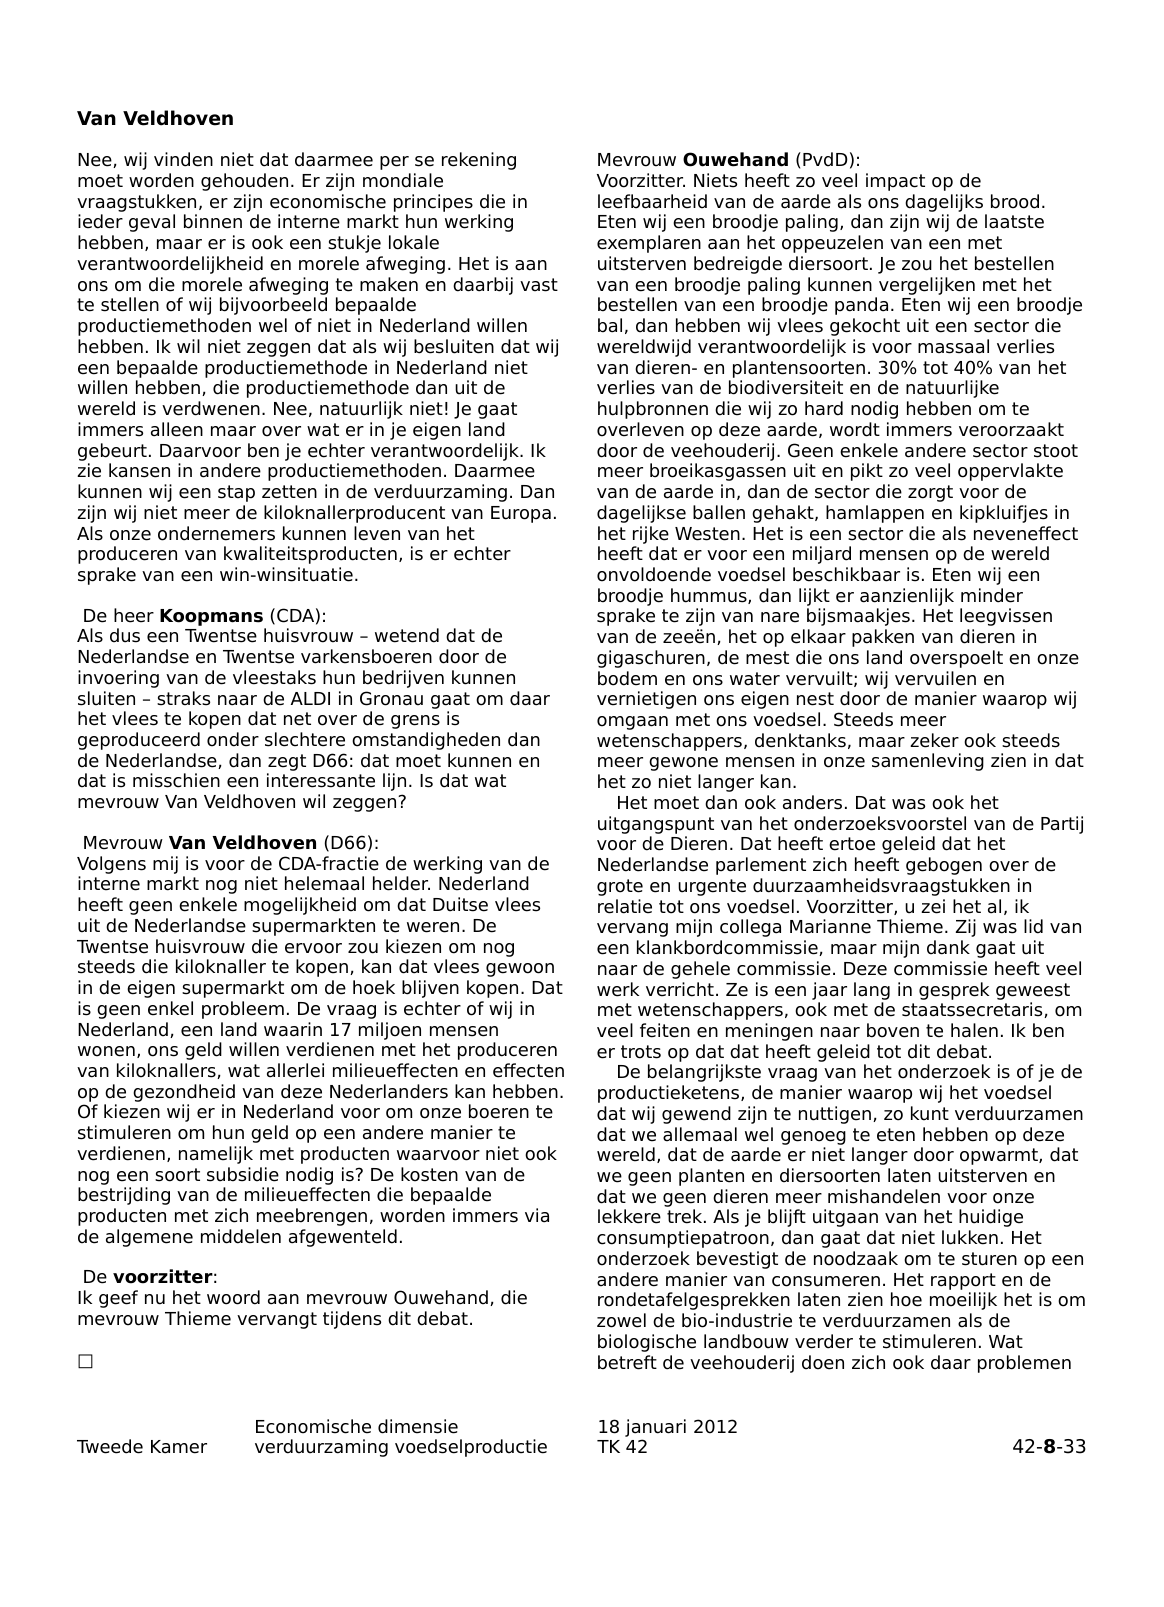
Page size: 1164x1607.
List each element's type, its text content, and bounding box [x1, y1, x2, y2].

text □ [77, 1349, 567, 1370]
text Ik geef nu het woord aan mevrouw Ouwehand, die mevrouw Thieme vervangt tijdens dit debat. [77, 1288, 567, 1329]
text Mevrouw Van Veldhoven (D66): [77, 833, 567, 853]
text Het moet dan ook anders. Dat was ook het uitgangspunt van het onderzoeksvoorstel van de Partij voor de Dieren. Dat heeft ertoe geleid dat het Nederlandse parlement zich heeft gebogen over de grote en urgente duurzaamheidsvraagstukken in relatie tot ons voedsel. Voorzitter, u zei het al, ik vervang mijn collega Marianne Thieme. Zij was lid van een klankbordcommissie, maar mijn dank gaat uit naar de gehele commissie. Deze commissie heeft veel werk verricht. Ze is een jaar lang in gesprek geweest met wetenschappers, ook met de staatssecretaris, om veel feiten en meningen naar boven te halen. Ik ben er trots op dat dat heeft geleid tot dit debat. [596, 793, 1087, 1062]
text De belangrijkste vraag van het onderzoek is of je de productieketens, de manier waarop wij het voedsel dat wij gewend zijn te nuttigen, zo kunt verduurzamen dat we allemaal wel genoeg te eten hebben op deze wereld, dat de aarde er niet langer door opwarmt, dat we geen planten en diersoorten laten uitsterven en dat we geen dieren meer mishandelen voor onze lekkere trek. Als je blijft uitgaan van het huidige consumptiepatroon, dan gaat dat niet lukken. Het onderzoek bevestigt de noodzaak om te sturen op een andere manier van consumeren. Het rapport en de rondetafelgesprekken laten zien hoe moeilijk het is om zowel de bio-industrie te verduurzamen als de biologische landbouw verder te stimuleren. Wat betreft de veehouderij doen zich ook daar problemen [596, 1062, 1087, 1373]
text Voorzitter. Niets heeft zo veel impact op de leefbaarheid van de aarde als ons dagelijks brood. Eten wij een broodje paling, dan zijn wij de laatste exemplaren aan het oppeuzelen van een met uitsterven bedreigde diersoort. Je zou het bestellen van een broodje paling kunnen vergelijken met het bestellen van een broodje panda. Eten wij een broodje bal, dan hebben wij vlees gekocht uit een sector die wereldwijd verantwoordelijk is voor massaal verlies van dieren- en plantensoorten. 30% tot 40% van het verlies van de biodiversiteit en de natuurlijke hulpbronnen die wij zo hard nodig hebben om te overleven op deze aarde, wordt immers veroorzaakt door de veehouderij. Geen enkele andere sector stoot meer broeikasgassen uit en pikt zo veel oppervlakte van de aarde in, dan de sector die zorgt voor de dagelijkse ballen gehakt, hamlappen en kipkluifjes in het rijke Westen. Het is een sector die als neveneffect heeft dat er voor een miljard mensen op de wereld onvoldoende voedsel beschikbaar is. Eten wij een broodje hummus, dan lijkt er aanzienlijk minder sprake te zijn van nare bijsmaakjes. Het leegvissen van de zeeën, het op elkaar pakken van dieren in gigaschuren, de mest die ons land overspoelt en onze bodem en ons water vervuilt; wij vervuilen en vernietigen ons eigen nest door de manier waarop wij omgaan met ons voedsel. Steeds meer wetenschappers, denktanks, maar zeker ook steeds meer gewone mensen in onze samenleving zien in dat het zo niet langer kan. [596, 171, 1087, 793]
text Volgens mij is voor de CDA-fractie de werking van de interne markt nog niet helemaal helder. Nederland heeft geen enkele mogelijkheid om dat Duitse vlees uit de Nederlandse supermarkten te weren. De Twentse huisvrouw die ervoor zou kiezen om nog steeds die kiloknaller te kopen, kan dat vlees gewoon in de eigen supermarkt om de hoek blijven kopen. Dat is geen enkel probleem. De vraag is echter of wij in Nederland, een land waarin 17 miljoen mensen wonen, ons geld willen verdienen met het produceren van kiloknallers, wat allerlei milieueffecten en effecten op de gezondheid van deze Nederlanders kan hebben. Of kiezen wij er in Nederland voor om onze boeren te stimuleren om hun geld op een andere manier te verdienen, namelijk met producten waarvoor niet ook nog een soort subsidie nodig is? De kosten van de bestrijding van de milieueffecten die bepaalde producten met zich meebrengen, worden immers via de algemene middelen afgewenteld. [77, 853, 567, 1247]
text Als dus een Twentse huisvrouw – wetend dat de Nederlandse en Twentse varkensboeren door de invoering van de vleestaks hun bedrijven kunnen sluiten – straks naar de ALDI in Gronau gaat om daar het vlees te kopen dat net over de grens is geproduceerd onder slechtere omstandigheden dan de Nederlandse, dan zegt D66: dat moet kunnen en dat is misschien een interessante lijn. Is dat wat mevrouw Van Veldhoven wil zeggen? [77, 626, 567, 813]
text De heer Koopmans (CDA): [77, 606, 567, 626]
text De voorzitter: [77, 1267, 567, 1288]
text Nee, wij vinden niet dat daarmee per se rekening moet worden gehouden. Er zijn mondiale vraagstukken, er zijn economische principes die in ieder geval binnen de interne markt hun werking hebben, maar er is ook een stukje lokale verantwoordelijkheid en morele afweging. Het is aan ons om die morele afweging te maken en daarbij vast te stellen of wij bijvoorbeeld bepaalde productiemethoden wel of niet in Nederland willen hebben. Ik wil niet zeggen dat als wij besluiten dat wij een bepaalde productiemethode in Nederland niet willen hebben, die productiemethode dan uit de wereld is verdwenen. Nee, natuurlijk niet! Je gaat immers alleen maar over wat er in je eigen land gebeurt. Daarvoor ben je echter verantwoordelijk. Ik zie kansen in andere productiemethoden. Daarmee kunnen wij een stap zetten in de verduurzaming. Dan zijn wij niet meer de kiloknallerproducent van Europa. Als onze ondernemers kunnen leven van het produceren van kwaliteitsproducten, is er echter sprake van een win-winsituatie. [77, 150, 567, 586]
text Mevrouw Ouwehand (PvdD): [596, 150, 1087, 171]
